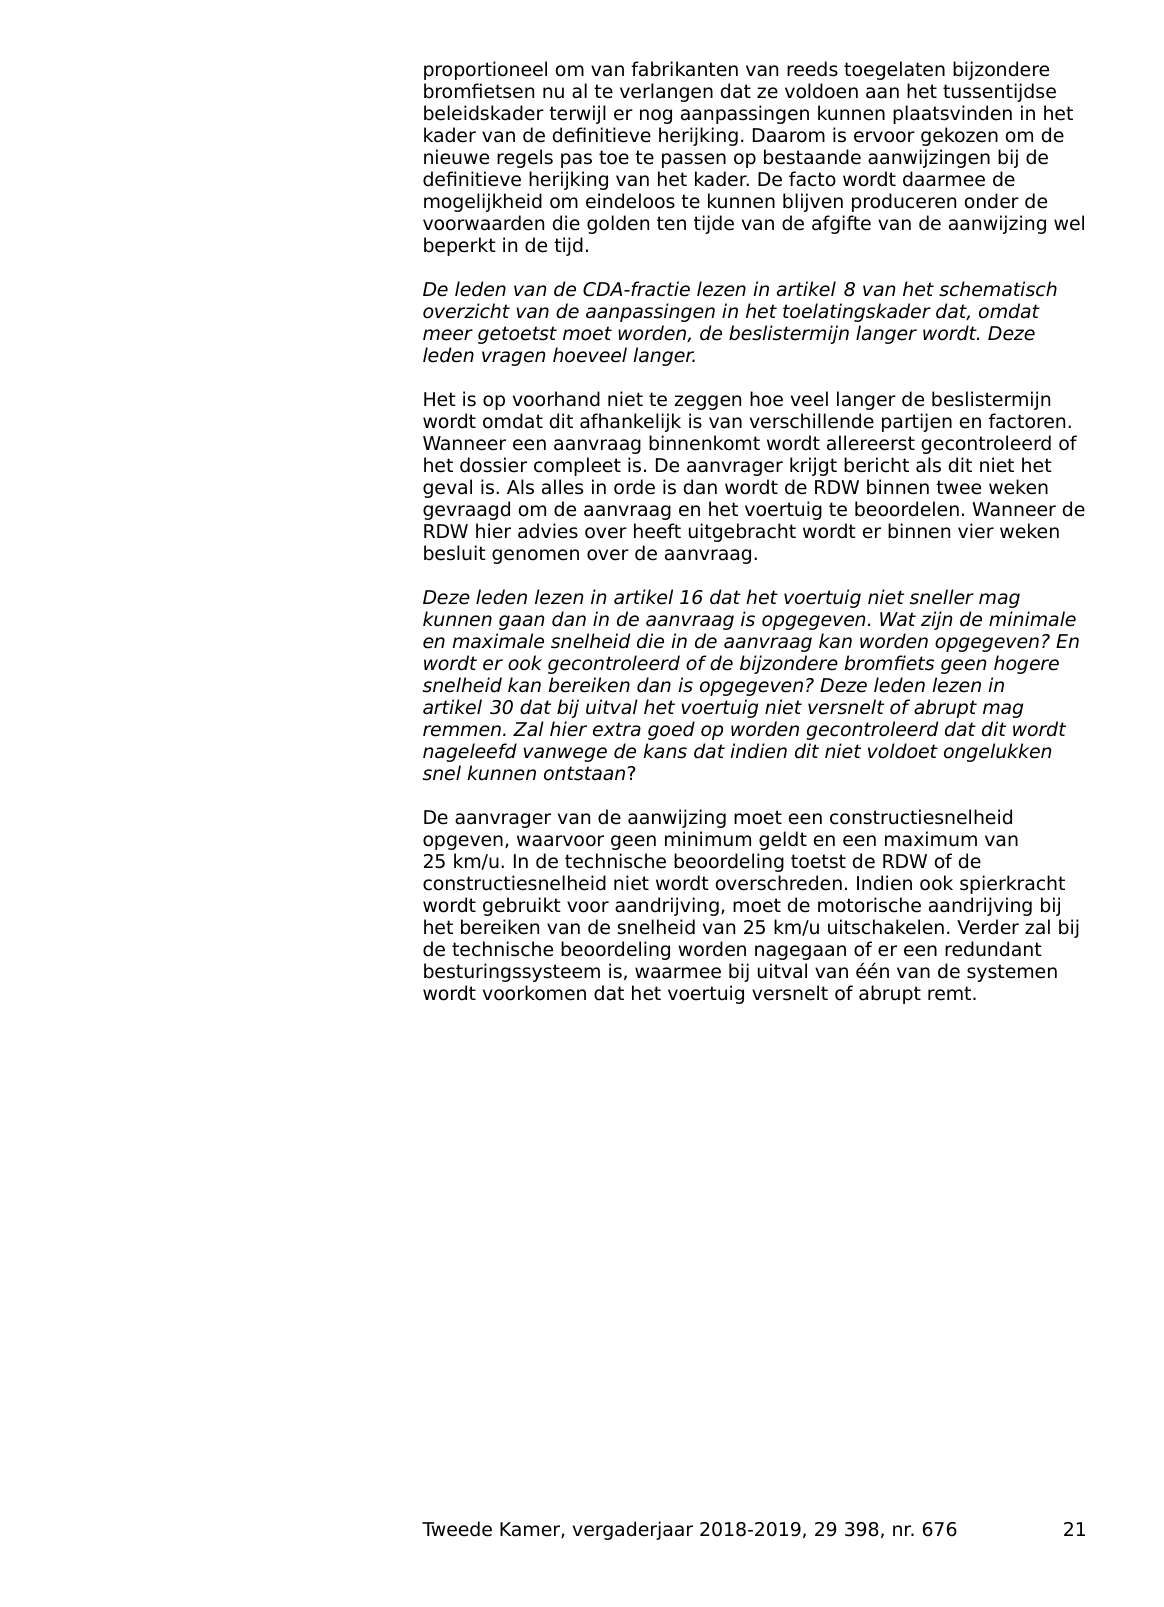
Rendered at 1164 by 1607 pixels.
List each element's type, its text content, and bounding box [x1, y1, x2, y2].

text Deze leden lezen in artikel 16 dat het voertuig niet sneller mag kunnen gaan dan in de aanvraag is opgegeven. Wat zijn de minimale en maximale snelheid die in de aanvraag kan worden opgegeven? En wordt er ook gecontroleerd of de bijzondere bromfiets geen hogere snelheid kan bereiken dan is opgegeven? Deze leden lezen in artikel 30 dat bij uitval het voertuig niet versnelt of abrupt mag remmen. Zal hier extra goed op worden gecontroleerd dat dit wordt nageleefd vanwege de kans dat indien dit niet voldoet ongelukken snel kunnen ontstaan? [422, 587, 1087, 785]
text proportioneel om van fabrikanten van reeds toegelaten bijzondere bromfietsen nu al te verlangen dat ze voldoen aan het tussentijdse beleidskader terwijl er nog aanpassingen kunnen plaatsvinden in het kader van de definitieve herijking. Daarom is ervoor gekozen om de nieuwe regels pas toe te passen op bestaande aanwijzingen bij de definitieve herijking van het kader. De facto wordt daarmee de mogelijkheid om eindeloos te kunnen blijven produceren onder de voorwaarden die golden ten tijde van de afgifte van de aanwijzing wel beperkt in de tijd. [422, 59, 1087, 257]
text De leden van de CDA-fractie lezen in artikel 8 van het schematisch overzicht van de aanpassingen in het toelatingskader dat, omdat meer getoetst moet worden, de beslistermijn langer wordt. Deze leden vragen hoeveel langer. [422, 279, 1087, 367]
text Het is op voorhand niet te zeggen hoe veel langer de beslistermijn wordt omdat dit afhankelijk is van verschillende partijen en factoren. Wanneer een aanvraag binnenkomt wordt allereerst gecontroleerd of het dossier compleet is. De aanvrager krijgt bericht als dit niet het geval is. Als alles in orde is dan wordt de RDW binnen twee weken gevraagd om de aanvraag en het voertuig te beoordelen. Wanneer de RDW hier advies over heeft uitgebracht wordt er binnen vier weken besluit genomen over de aanvraag. [422, 389, 1087, 565]
text De aanvrager van de aanwijzing moet een constructiesnelheid opgeven, waarvoor geen minimum geldt en een maximum van 25 km/u. In de technische beoordeling toetst de RDW of de constructiesnelheid niet wordt overschreden. Indien ook spierkracht wordt gebruikt voor aandrijving, moet de motorische aandrijving bij het bereiken van de snelheid van 25 km/u uitschakelen. Verder zal bij de technische beoordeling worden nagegaan of er een redundant besturingssysteem is, waarmee bij uitval van één van de systemen wordt voorkomen dat het voertuig versnelt of abrupt remt. [422, 807, 1087, 1005]
